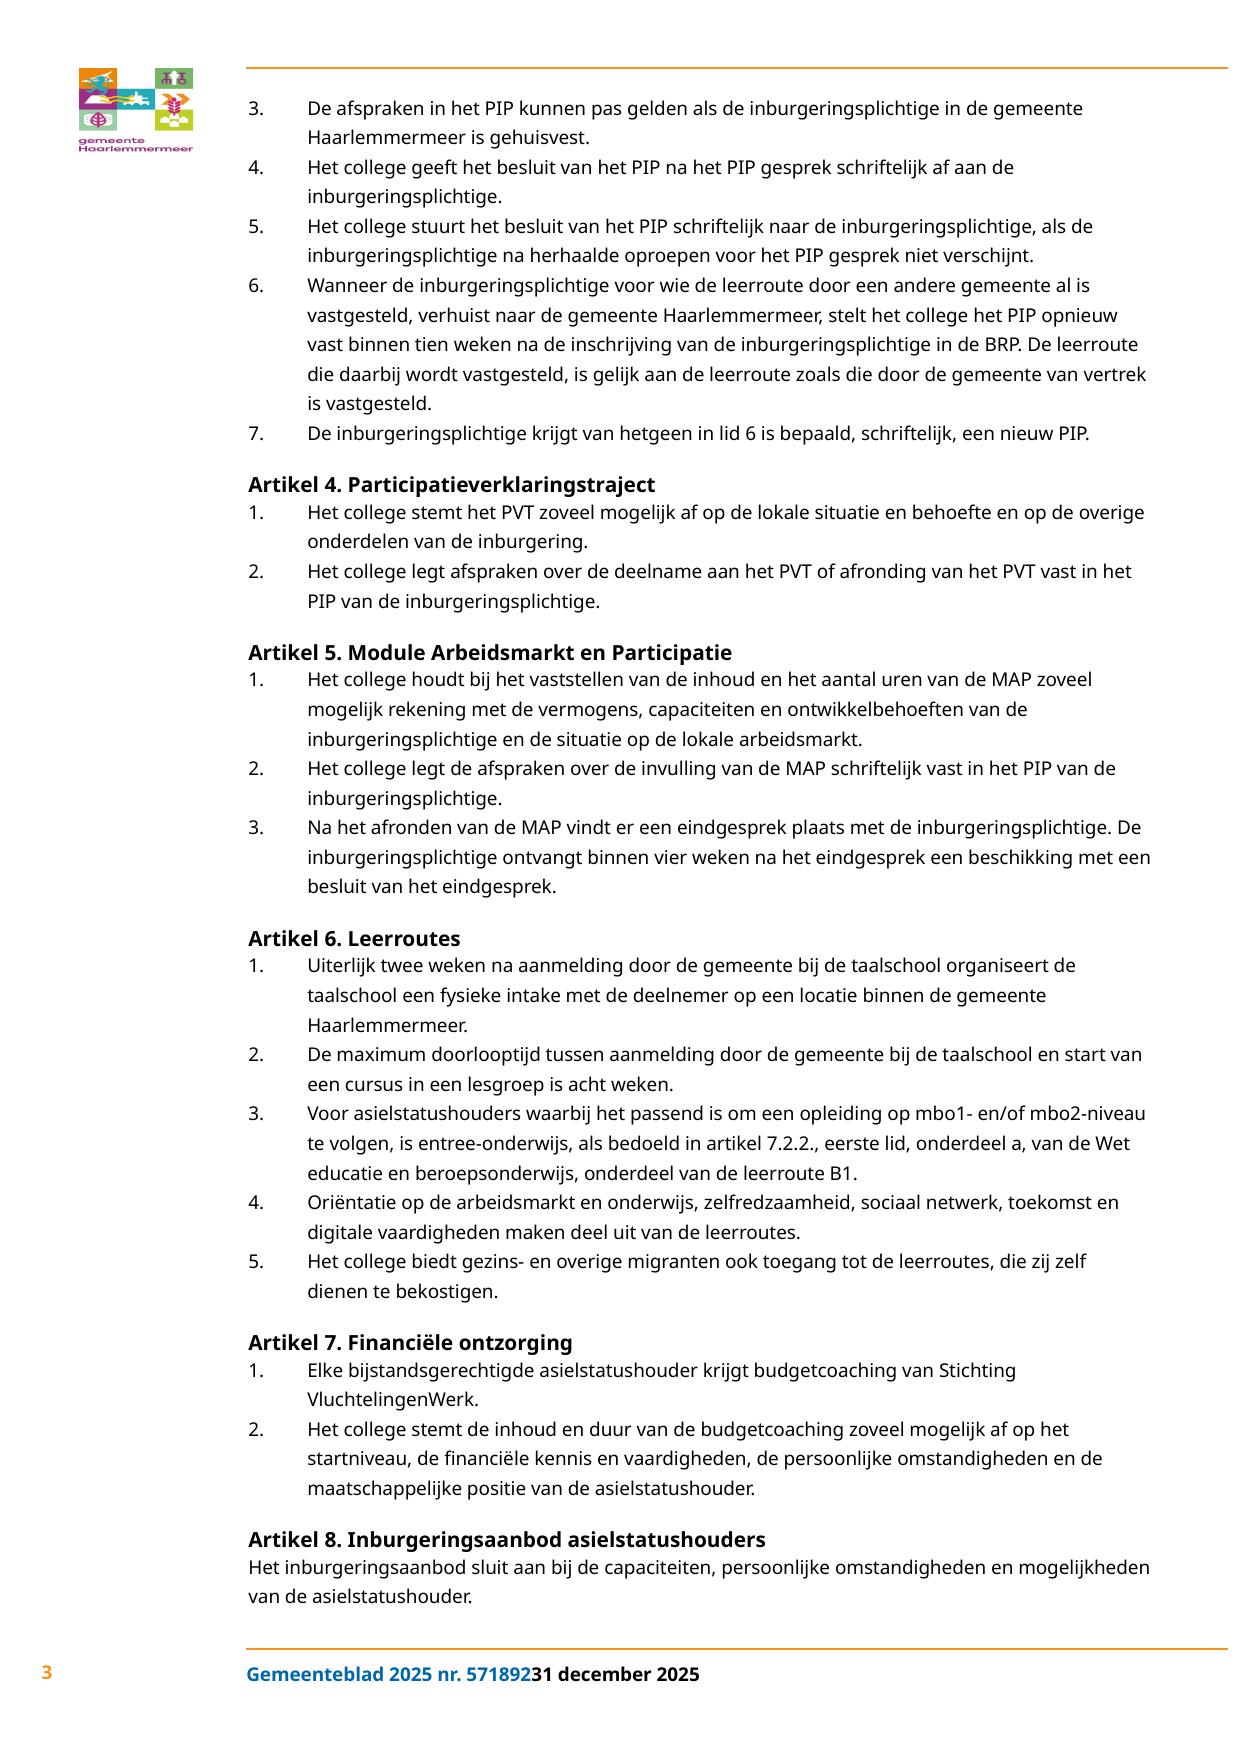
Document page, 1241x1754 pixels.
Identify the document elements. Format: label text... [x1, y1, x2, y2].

list Wanneer de inburgeringsplichtige voor wie de leerroute door een andere gemeente al is vastgesteld, verhuist naar de gemeente Haarlemmermeer, stelt het college het PIP opnieuw vast binnen tien weken na de inschrijving van de inburgeringsplichtige in de BRP. De leerroute die daarbij wordt vastgesteld, is gelijk aan de leerroute zoals die door de gemeente van vertrek is vastgesteld. [248, 272, 1152, 416]
list De afspraken in het PIP kunnen pas gelden als de inburgeringsplichtige in de gemeente Haarlemmermeer is gehuisvest. [248, 95, 1152, 150]
text Artikel 5. Module Arbeidsmarkt en Participatie [248, 638, 1152, 667]
list Het college legt afspraken over de deelname aan het PVT of afronding van het PVT vast in het PIP van de inburgeringsplichtige. [248, 558, 1152, 613]
text Het inburgeringsaanbod sluit aan bij de capaciteiten, persoonlijke omstandigheden en mogelijkheden van de asielstatushouder. [248, 1554, 1152, 1609]
list De maximum doorlooptijd tussen aanmelding door de gemeente bij de taalschool en start van een cursus in een lesgroep is acht weken. [248, 1041, 1152, 1097]
list Oriëntatie op de arbeidsmarkt en onderwijs, zelfredzaamheid, sociaal netwerk, toekomst en digitale vaardigheden maken deel uit van de leerroutes. [248, 1189, 1152, 1244]
text Artikel 6. Leerroutes [248, 924, 1152, 953]
picture [41, 47, 231, 172]
text Artikel 8. Inburgeringsaanbod asielstatushouders [248, 1526, 1152, 1554]
list Het college geeft het besluit van het PIP na het PIP gesprek schriftelijk af aan de inburgeringsplichtige. [248, 154, 1152, 209]
list Uiterlijk twee weken na aanmelding door de gemeente bij de taalschool organiseert de taalschool een fysieke intake met de deelnemer op een locatie binnen de gemeente Haarlemmermeer. [248, 953, 1152, 1037]
list De inburgeringsplichtige krijgt van hetgeen in lid 6 is bepaald, schriftelijk, een nieuw PIP. [248, 420, 1152, 446]
list Het college stuurt het besluit van het PIP schriftelijk naar de inburgeringsplichtige, als de inburgeringsplichtige na herhaalde oproepen voor het PIP gesprek niet verschijnt. [248, 213, 1152, 268]
list Na het afronden van de MAP vindt er een eindgesprek plaats met de inburgeringsplichtige. De inburgeringsplichtige ontvangt binnen vier weken na het eindgesprek een beschikking met een besluit van het eindgesprek. [248, 814, 1152, 899]
text Artikel 7. Financiële ontzorging [248, 1328, 1152, 1357]
list Voor asielstatushouders waarbij het passend is om een opleiding op mbo1- en/of mbo2-niveau te volgen, is entree-onderwijs, als bedoeld in artikel 7.2.2., eerste lid, onderdeel a, van de Wet educatie en beroepsonderwijs, onderdeel van de leerroute B1. [248, 1101, 1152, 1185]
list Het college stemt de inhoud en duur van de budgetcoaching zoveel mogelijk af op het startniveau, de financiële kennis en vaardigheden, de persoonlijke omstandigheden en de maatschappelijke positie van de asielstatushouder. [248, 1416, 1152, 1501]
list Elke bijstandsgerechtigde asielstatushouder krijgt budgetcoaching van Stichting VluchtelingenWerk. [248, 1357, 1152, 1412]
text Artikel 4. Participatieverklaringstraject [248, 471, 1152, 499]
list Het college legt de afspraken over de invulling van de MAP schriftelijk vast in het PIP van de inburgeringsplichtige. [248, 755, 1152, 811]
list Het college biedt gezins- en overige migranten ook toegang tot de leerroutes, die zij zelf dienen te bekostigen. [248, 1248, 1152, 1304]
list Het college houdt bij het vaststellen van de inhoud en het aantal uren van de MAP zoveel mogelijk rekening met de vermogens, capaciteiten en ontwikkelbehoeften van de inburgeringsplichtige en de situatie op de lokale arbeidsmarkt. [248, 667, 1152, 752]
list Het college stemt het PVT zoveel mogelijk af op de lokale situatie en behoefte en op de overige onderdelen van de inburgering. [248, 499, 1152, 554]
